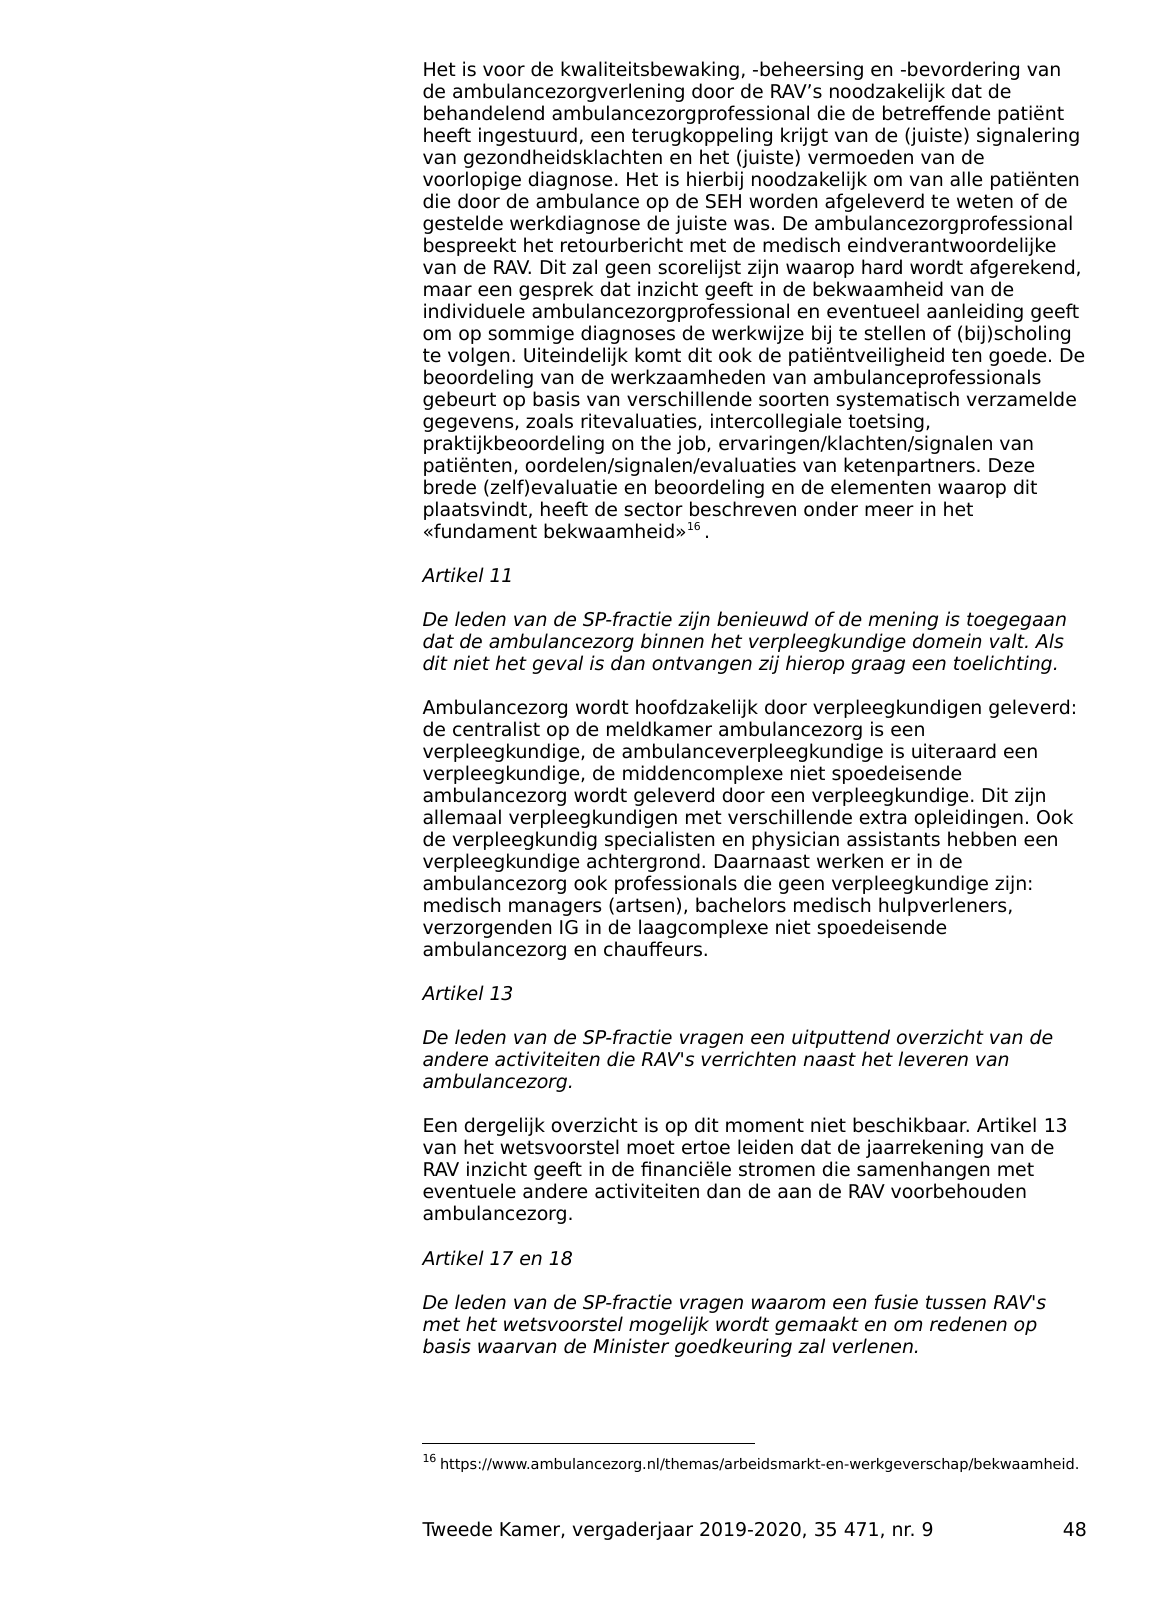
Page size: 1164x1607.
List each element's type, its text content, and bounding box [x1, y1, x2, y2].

subtitle Artikel 13 [422, 983, 1087, 1005]
text Het is voor de kwaliteitsbewaking, -beheersing en -bevordering van de ambulancezorgverlening door de RAV’s noodzakelijk dat de behandelend ambulancezorgprofessional die de betreffende patiënt heeft ingestuurd, een terugkoppeling krijgt van de (juiste) signalering van gezondheidsklachten en het (juiste) vermoeden van de voorlopige diagnose. Het is hierbij noodzakelijk om van alle patiënten die door de ambulance op de SEH worden afgeleverd te weten of de gestelde werkdiagnose de juiste was. De ambulancezorgprofessional bespreekt het retourbericht met de medisch eindverantwoordelijke van de RAV. Dit zal geen scorelijst zijn waarop hard wordt afgerekend, maar een gesprek dat inzicht geeft in de bekwaamheid van de individuele ambulancezorgprofessional en eventueel aanleiding geeft om op sommige diagnoses de werkwijze bij te stellen of (bij)scholing te volgen. Uiteindelijk komt dit ook de patiëntveiligheid ten goede. De beoordeling van de werkzaamheden van ambulanceprofessionals gebeurt op basis van verschillende soorten systematisch verzamelde gegevens, zoals ritevaluaties, intercollegiale toetsing, praktijkbeoordeling on the job, ervaringen/klachten/signalen van patiënten, oordelen/signalen/evaluaties van ketenpartners. Deze brede (zelf)evaluatie en beoordeling en de elementen waarop dit plaatsvindt, heeft de sector beschreven onder meer in het «fundament bekwaamheid». [422, 59, 1087, 543]
text Een dergelijk overzicht is op dit moment niet beschikbaar. Artikel 13 van het wetsvoorstel moet ertoe leiden dat de jaarrekening van de RAV inzicht geeft in de financiële stromen die samenhangen met eventuele andere activiteiten dan de aan de RAV voorbehouden ambulancezorg. [422, 1115, 1087, 1225]
text De leden van de SP-fractie vragen een uitputtend overzicht van de andere activiteiten die RAV's verrichten naast het leveren van ambulancezorg. [422, 1027, 1087, 1093]
text Ambulancezorg wordt hoofdzakelijk door verpleegkundigen geleverd: de centralist op de meldkamer ambulancezorg is een verpleegkundige, de ambulanceverpleegkundige is uiteraard een verpleegkundige, de middencomplexe niet spoedeisende ambulancezorg wordt geleverd door een verpleegkundige. Dit zijn allemaal verpleegkundigen met verschillende extra opleidingen. Ook de verpleegkundig specialisten en physician assistants hebben een verpleegkundige achtergrond. Daarnaast werken er in de ambulancezorg ook professionals die geen verpleegkundige zijn: medisch managers (artsen), bachelors medisch hulpverleners, verzorgenden IG in de laagcomplexe niet spoedeisende ambulancezorg en chauffeurs. [422, 697, 1087, 961]
subtitle Artikel 17 en 18 [422, 1247, 1087, 1269]
text De leden van de SP-fractie vragen waarom een fusie tussen RAV's met het wetsvoorstel mogelijk wordt gemaakt en om redenen op basis waarvan de Minister goedkeuring zal verlenen. [422, 1292, 1087, 1357]
text De leden van de SP-fractie zijn benieuwd of de mening is toegegaan dat de ambulancezorg binnen het verpleegkundige domein valt. Als dit niet het geval is dan ontvangen zij hierop graag een toelichting. [422, 609, 1087, 675]
subtitle Artikel 11 [422, 565, 1087, 587]
text https://www.ambulancezorg.nl/themas/arbeidsmarkt-en-werkgeverschap/bekwaamheid. [422, 1452, 1087, 1474]
